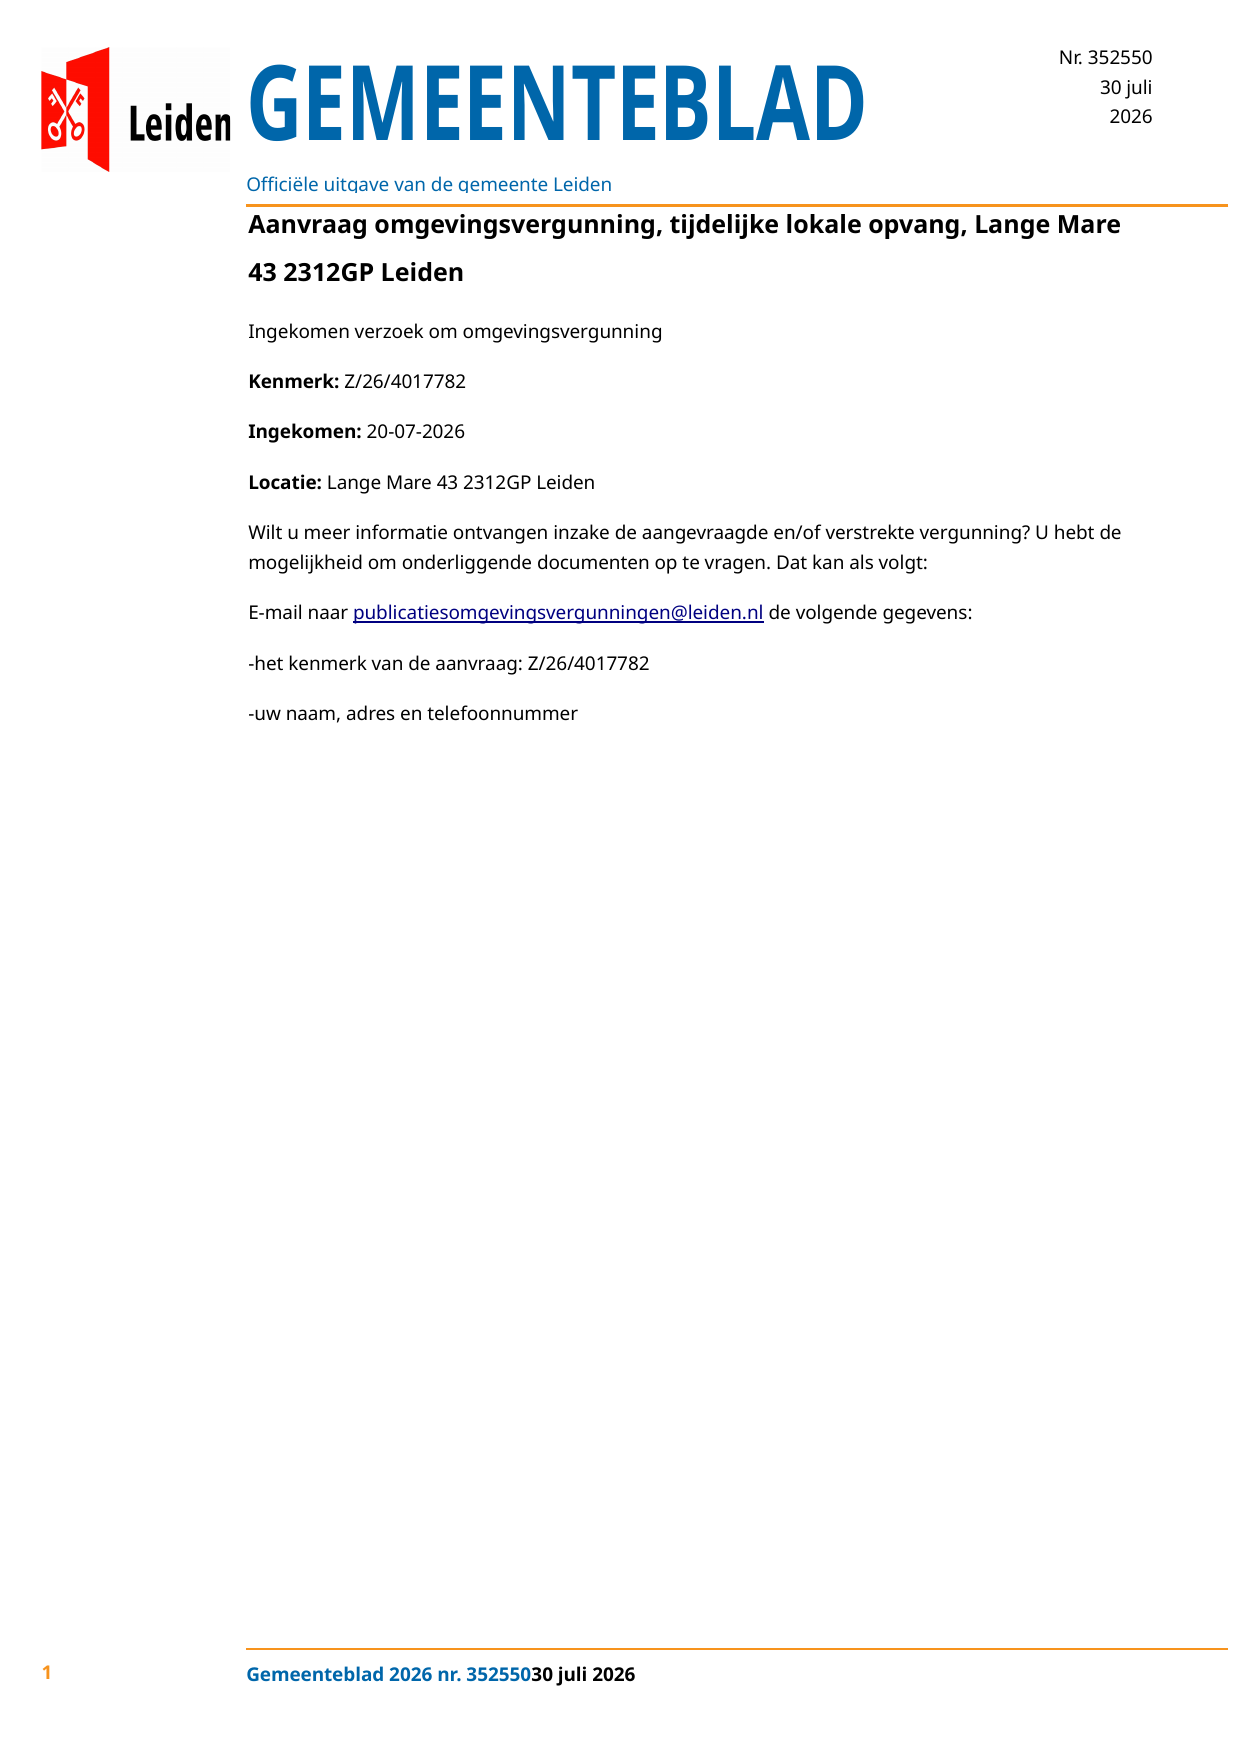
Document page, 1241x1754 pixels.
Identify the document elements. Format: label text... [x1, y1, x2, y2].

text Kenmerk: Z/26/4017782 [248, 368, 1152, 394]
text Wilt u meer informatie ontvangen inzake de aangevraagde en/of verstrekte vergunning? U hebt de mogelijkheid om onderliggende documenten op te vragen. Dat kan als volgt: [248, 519, 1152, 575]
text Locatie: Lange Mare 43 2312GP Leiden [248, 469, 1152, 495]
text Ingekomen: 20-07-2026 [248, 419, 1152, 444]
text E-mail naar publicatiesomgevingsvergunningen@leiden.nl de volgende gegevens: [248, 599, 1152, 625]
text -uw naam, adres en telefoonnummer [248, 700, 1152, 726]
text Aanvraag omgevingsvergunning, tijdelijke lokale opvang, Lange Mare 43 2312GP Leiden [248, 207, 1152, 288]
picture [41, 47, 231, 172]
text Ingekomen verzoek om omgevingsvergunning [248, 318, 1152, 344]
text -het kenmerk van de aanvraag: Z/26/4017782 [248, 650, 1152, 676]
